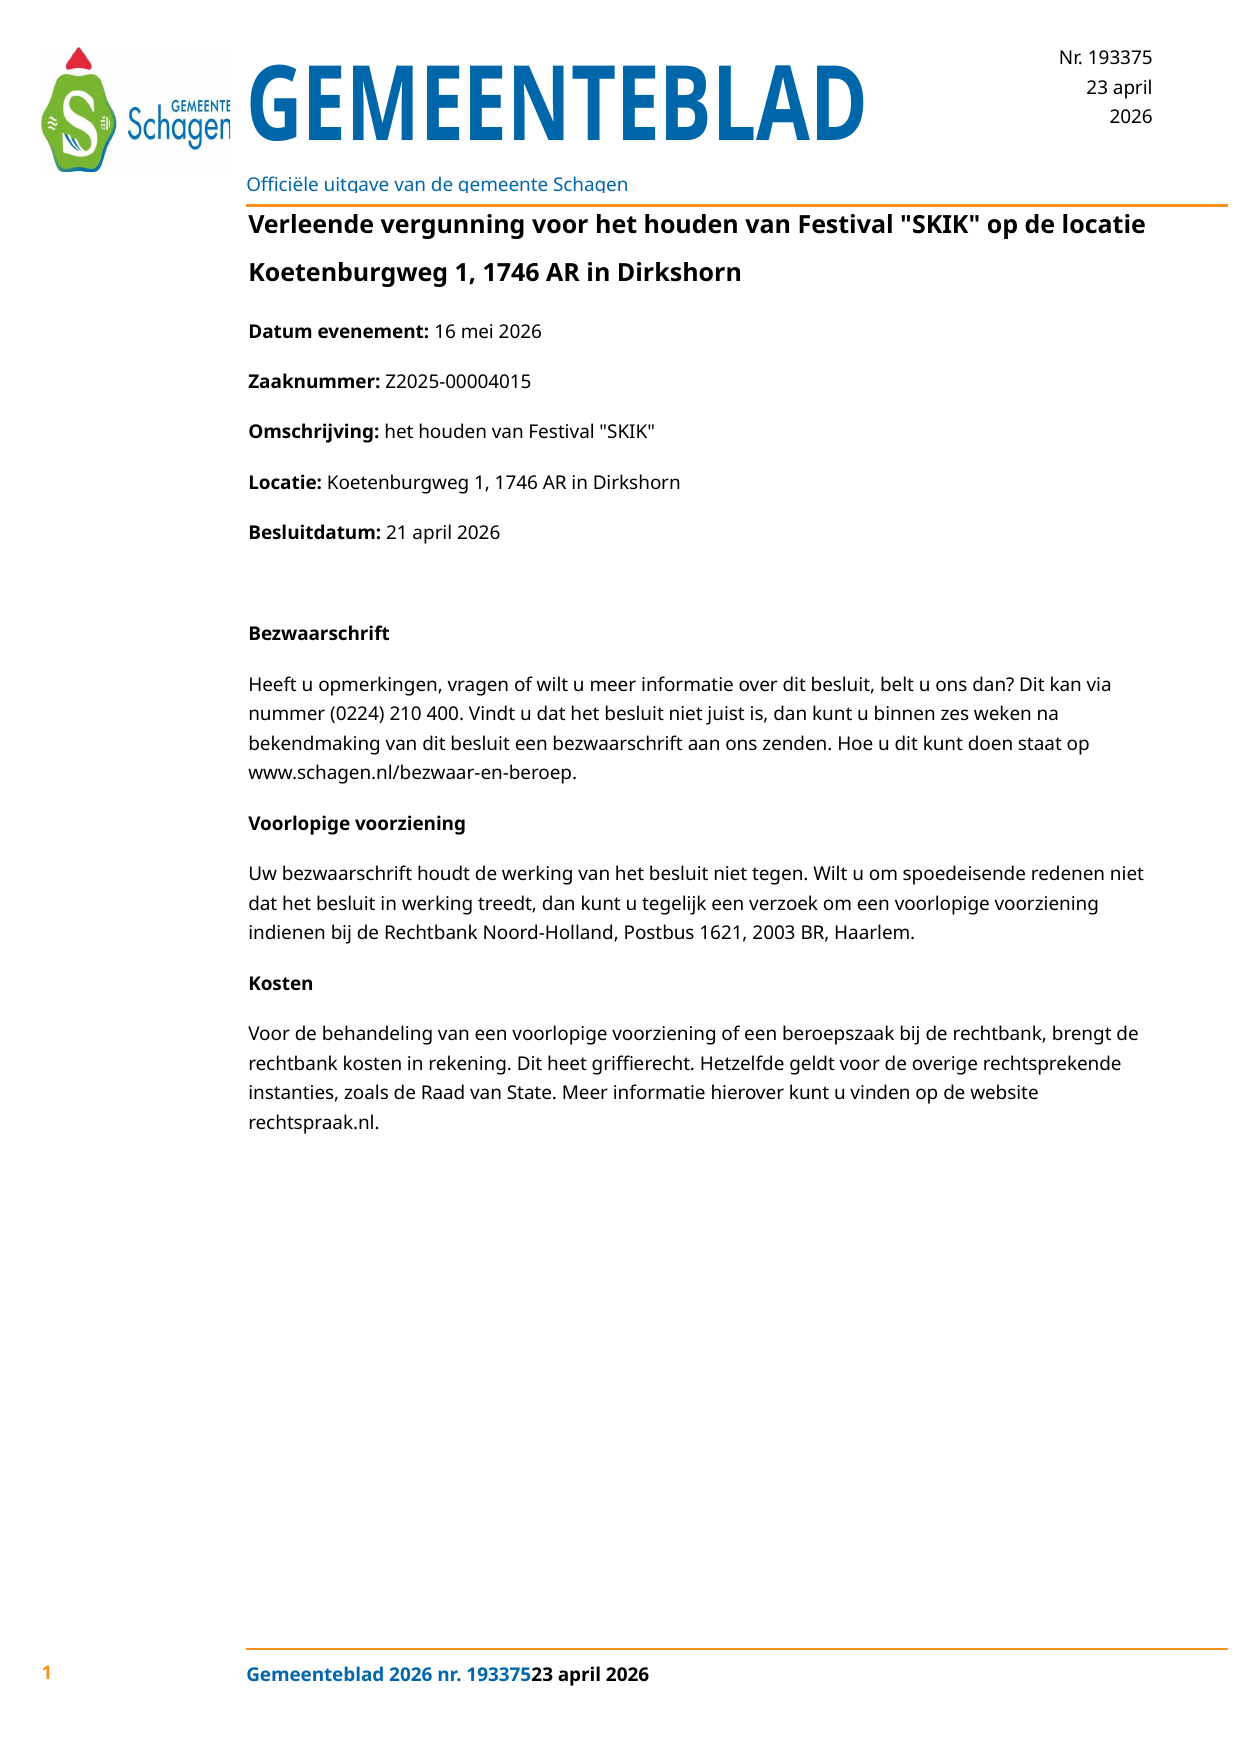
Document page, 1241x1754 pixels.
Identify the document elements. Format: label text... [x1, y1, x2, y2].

text Besluitdatum: 21 april 2026 [248, 519, 1152, 545]
text Locatie: Koetenburgweg 1, 1746 AR in Dirkshorn [248, 469, 1152, 495]
text Voor de behandeling van een voorlopige voorziening of een beroepszaak bij de rechtbank, brengt de rechtbank kosten in rekening. Dit heet griffierecht. Hetzelfde geldt voor de overige rechtsprekende instanties, zoals de Raad van State. Meer informatie hierover kunt u vinden op de website rechtspraak.nl. [248, 1020, 1152, 1135]
text Uw bezwaarschrift houdt de werking van het besluit niet tegen. Wilt u om spoedeisende redenen niet dat het besluit in werking treedt, dan kunt u tegelijk een verzoek om een voorlopige voorziening indienen bij de Rechtbank Noord-Holland, Postbus 1621, 2003 BR, Haarlem. [248, 860, 1152, 945]
text Heeft u opmerkingen, vragen of wilt u meer informatie over dit besluit, belt u ons dan? Dit kan via nummer (0224) 210 400. Vindt u dat het besluit niet juist is, dan kunt u binnen zes weken na bekendmaking van dit besluit een bezwaarschrift aan ons zenden. Hoe u dit kunt doen staat op www.schagen.nl/bezwaar-en-beroep. [248, 671, 1152, 785]
text Bezwaarschrift [248, 620, 1152, 646]
text Voorlopige voorziening [248, 810, 1152, 836]
text Zaaknummer: Z2025-00004015 [248, 368, 1152, 394]
text Omschrijving: het houden van Festival "SKIK" [248, 419, 1152, 444]
text Datum evenement: 16 mei 2026 [248, 318, 1152, 344]
picture [41, 47, 231, 172]
text Kosten [248, 970, 1152, 996]
text Verleende vergunning voor het houden van Festival "SKIK" op de locatie Koetenburgweg 1, 1746 AR in Dirkshorn [248, 207, 1152, 288]
